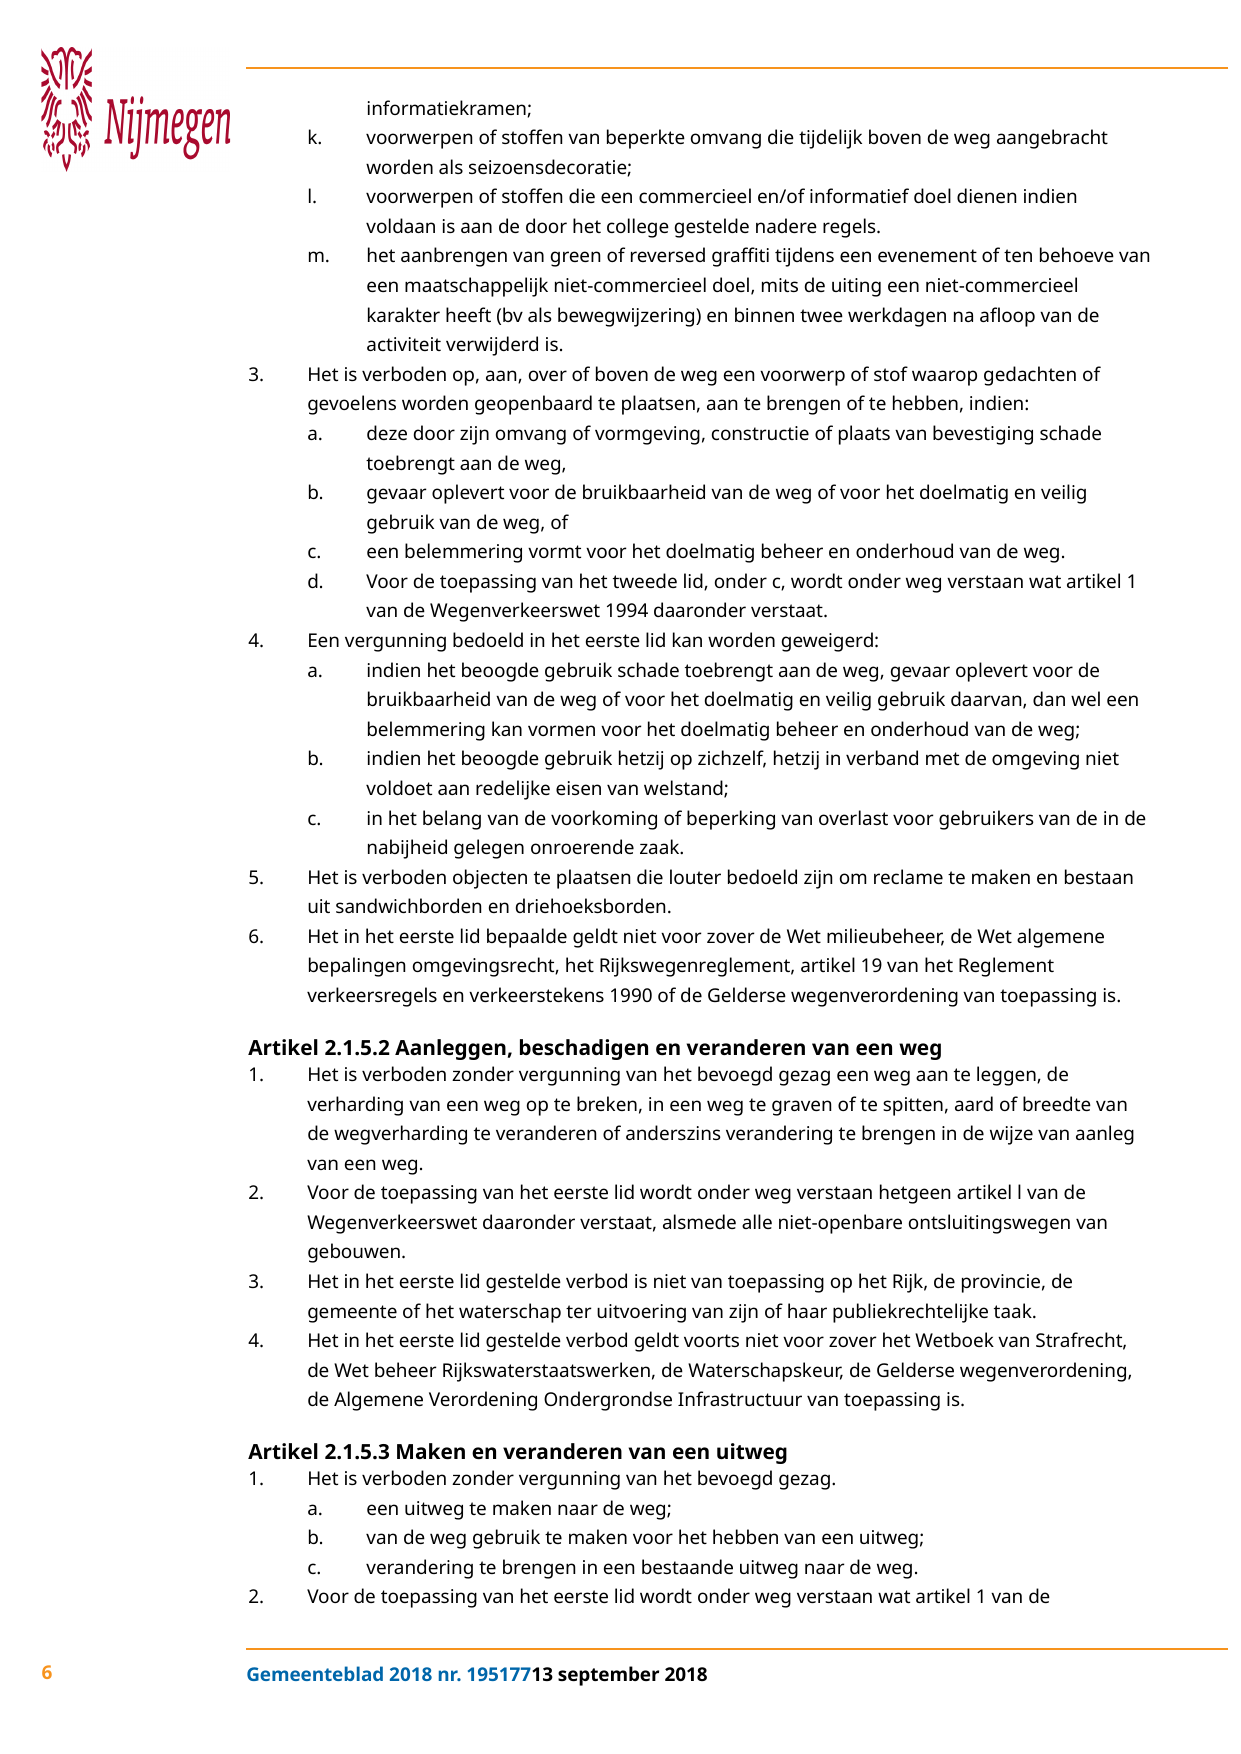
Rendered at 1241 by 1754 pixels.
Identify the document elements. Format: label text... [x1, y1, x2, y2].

list Voor de toepassing van het eerste lid wordt onder weg verstaan hetgeen artikel l van de Wegenverkeerswet daaronder verstaat, alsmede alle niet-openbare ontsluitingswegen van gebouwen. [248, 1179, 1152, 1264]
list informatiekramen; [307, 95, 1152, 121]
list Het is verboden objecten te plaatsen die louter bedoeld zijn om reclame te maken en bestaan uit sandwichborden en driehoeksborden. [248, 864, 1152, 919]
list indien het beoogde gebruik schade toebrengt aan de weg, gevaar oplevert voor de bruikbaarheid van de weg of voor het doelmatig en veilig gebruik daarvan, dan wel een belemmering kan vormen voor het doelmatig beheer en onderhoud van de weg; [307, 657, 1152, 742]
list voorwerpen of stoffen die een commercieel en/of informatief doel dienen indien voldaan is aan de door het college gestelde nadere regels. [307, 183, 1152, 239]
list verandering te brengen in een bestaande uitweg naar de weg. [307, 1554, 1152, 1580]
list in het belang van de voorkoming of beperking van overlast voor gebruikers van de in de nabijheid gelegen onroerende zaak. [307, 805, 1152, 860]
list deze door zijn omvang of vormgeving, constructie of plaats van bevestiging schade toebrengt aan de weg, [307, 420, 1152, 476]
text Artikel 2.1.5.2 Aanleggen, beschadigen en veranderen van een weg [248, 1033, 1152, 1061]
list Het is verboden zonder vergunning van het bevoegd gezag. [248, 1465, 1152, 1491]
list Het is verboden op, aan, over of boven de weg een voorwerp of stof waarop gedachten of gevoelens worden geopenbaard te plaatsen, aan te brengen of te hebben, indien: [248, 361, 1152, 416]
list Een vergunning bedoeld in het eerste lid kan worden geweigerd: [248, 627, 1152, 653]
list Voor de toepassing van het tweede lid, onder c, wordt onder weg verstaan wat artikel 1 van de Wegenverkeerswet 1994 daaronder verstaat. [307, 568, 1152, 623]
list Het is verboden zonder vergunning van het bevoegd gezag een weg aan te leggen, de verharding van een weg op te breken, in een weg te graven of te spitten, aard of breedte van de wegverharding te veranderen of anderszins verandering te brengen in de wijze van aanleg van een weg. [248, 1061, 1152, 1176]
list een uitweg te maken naar de weg; [307, 1495, 1152, 1521]
list Het in het eerste lid gestelde verbod is niet van toepassing op het Rijk, de provincie, de gemeente of het waterschap ter uitvoering van zijn of haar publiekrechtelijke taak. [248, 1268, 1152, 1323]
list Voor de toepassing van het eerste lid wordt onder weg verstaan wat artikel 1 van de [248, 1584, 1152, 1609]
picture [41, 47, 231, 172]
list van de weg gebruik te maken voor het hebben van een uitweg; [307, 1524, 1152, 1550]
list een belemmering vormt voor het doelmatig beheer en onderhoud van de weg. [307, 538, 1152, 564]
list Het in het eerste lid gestelde verbod geldt voorts niet voor zover het Wetboek van Strafrecht, de Wet beheer Rijkswaterstaatswerken, de Waterschapskeur, de Gelderse wegenverordening, de Algemene Verordening Ondergrondse Infrastructuur van toepassing is. [248, 1327, 1152, 1412]
list voorwerpen of stoffen van beperkte omvang die tijdelijk boven de weg aangebracht worden als seizoensdecoratie; [307, 124, 1152, 180]
list het aanbrengen van green of reversed graffiti tijdens een evenement of ten behoeve van een maatschappelijk niet-commercieel doel, mits de uiting een niet-commercieel karakter heeft (bv als bewegwijzering) en binnen twee werkdagen na afloop van de activiteit verwijderd is. [307, 243, 1152, 357]
list Het in het eerste lid bepaalde geldt niet voor zover de Wet milieubeheer, de Wet algemene bepalingen omgevingsrecht, het Rijkswegenreglement, artikel 19 van het Reglement verkeersregels en verkeerstekens 1990 of de Gelderse wegenverordening van toepassing is. [248, 923, 1152, 1008]
list gevaar oplevert voor de bruikbaarheid van de weg of voor het doelmatig en veilig gebruik van de weg, of [307, 479, 1152, 535]
text Artikel 2.1.5.3 Maken en veranderen van een uitweg [248, 1437, 1152, 1465]
list indien het beoogde gebruik hetzij op zichzelf, hetzij in verband met de omgeving niet voldoet aan redelijke eisen van welstand; [307, 746, 1152, 801]
